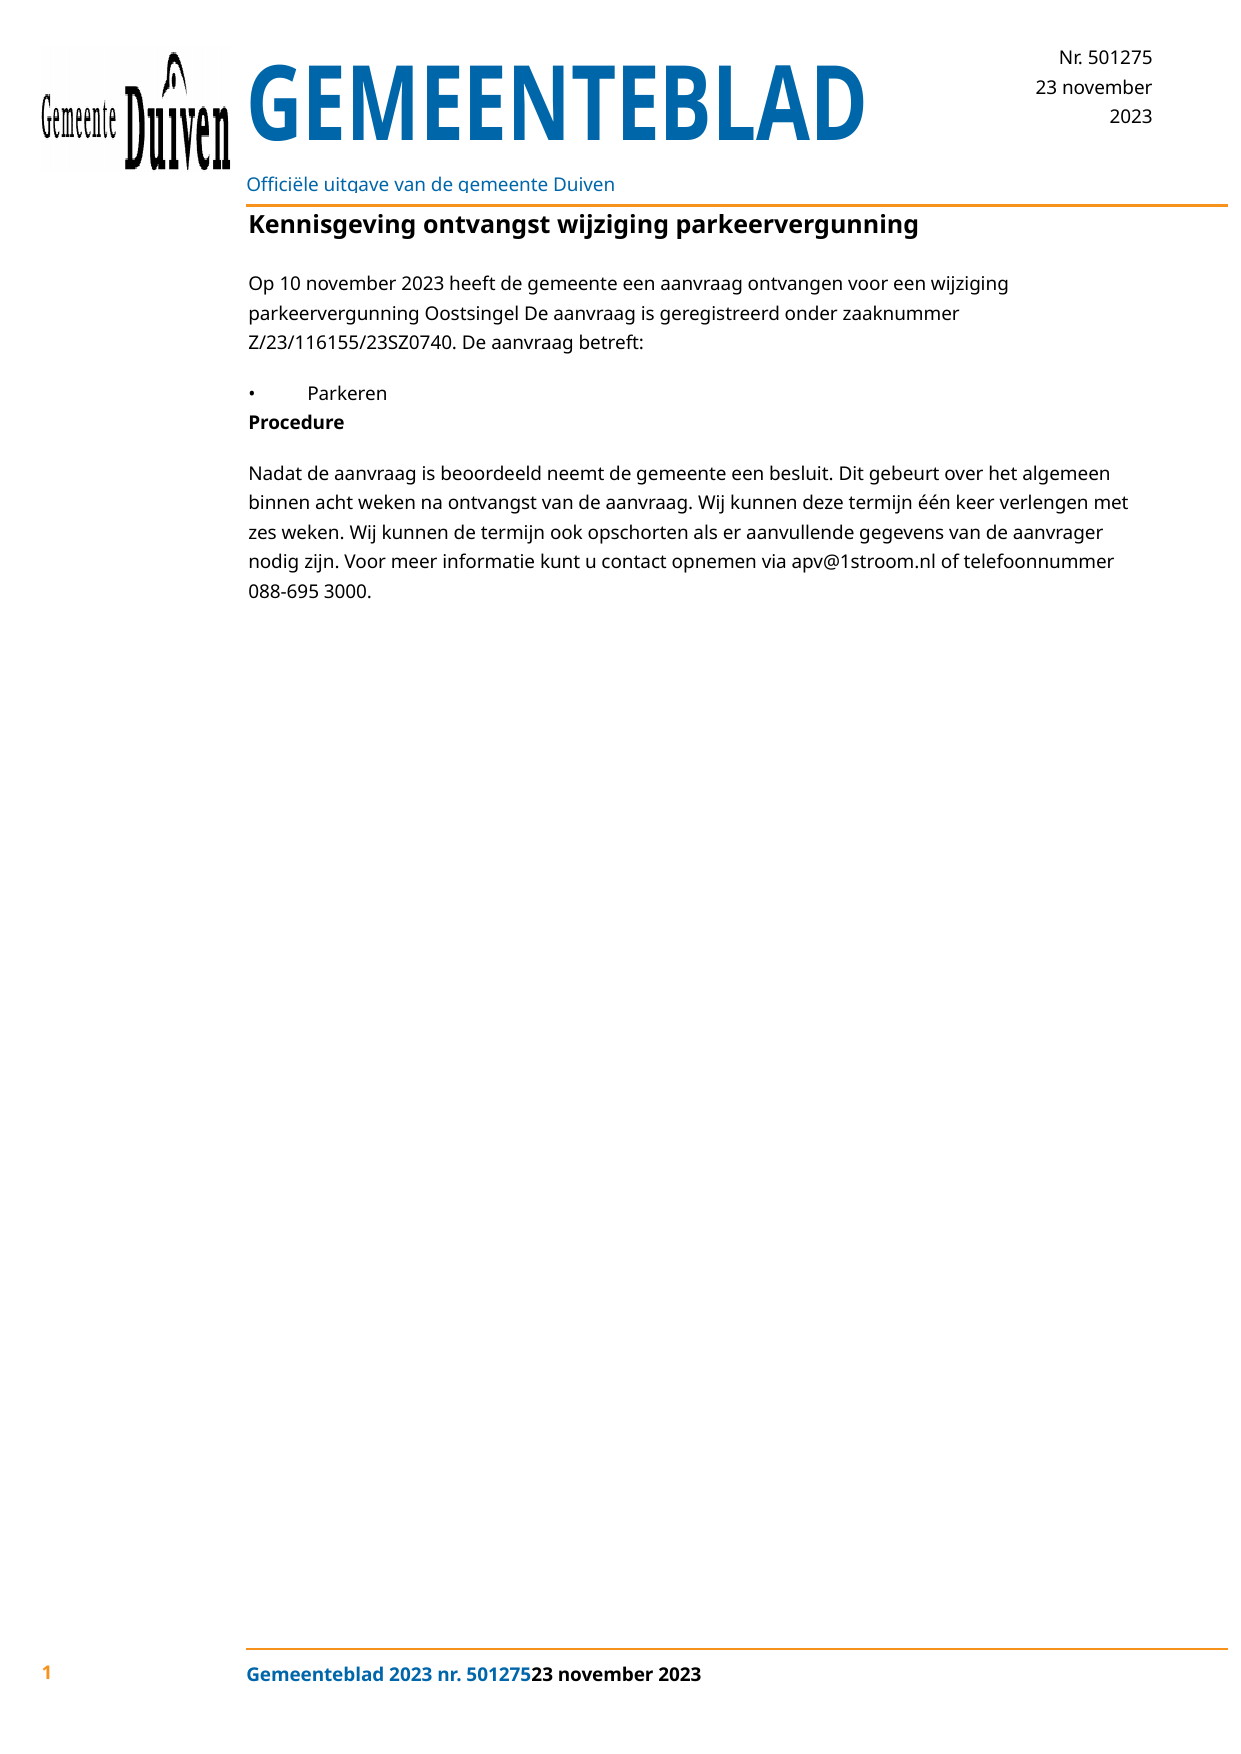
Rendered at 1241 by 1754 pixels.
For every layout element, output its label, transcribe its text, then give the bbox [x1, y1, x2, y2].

picture [41, 47, 231, 172]
text Nadat de aanvraag is beoordeeld neemt de gemeente een besluit. Dit gebeurt over het algemeen binnen acht weken na ontvangst van de aanvraag. Wij kunnen deze termijn één keer verlengen met zes weken. Wij kunnen de termijn ook opschorten als er aanvullende gegevens van de aanvrager nodig zijn. Voor meer informatie kunt u contact opnemen via apv@1stroom.nl of telefoonnummer 088-695 3000. [248, 460, 1152, 604]
text Procedure [248, 409, 1152, 435]
list Parkeren [248, 380, 1152, 406]
text Op 10 november 2023 heeft de gemeente een aanvraag ontvangen voor een wijziging parkeervergunning Oostsingel De aanvraag is geregistreerd onder zaaknummer Z/23/116155/23SZ0740. De aanvraag betreft: [248, 270, 1152, 355]
text Kennisgeving ontvangst wijziging parkeervergunning [248, 207, 1152, 241]
